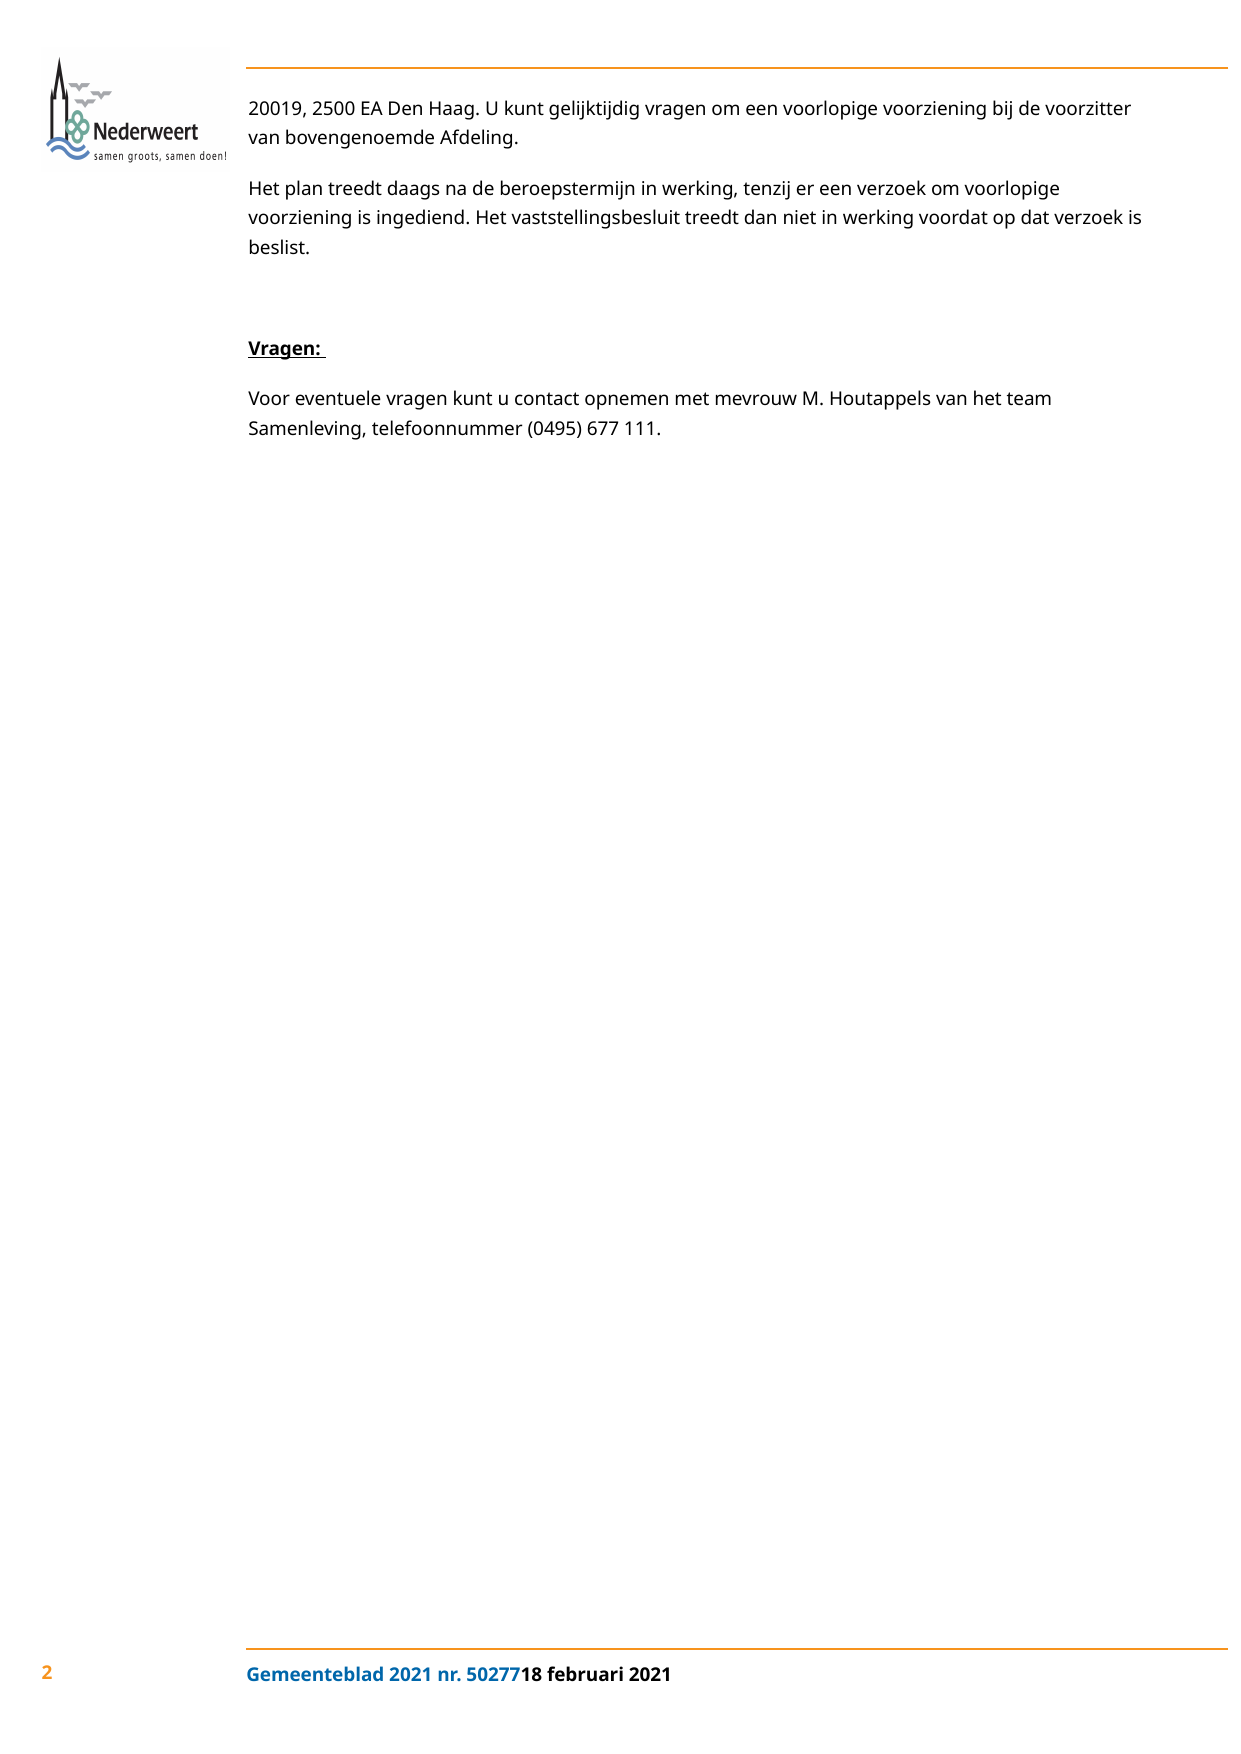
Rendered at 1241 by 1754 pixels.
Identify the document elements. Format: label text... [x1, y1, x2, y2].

text 20019, 2500 EA Den Haag. U kunt gelijktijdig vragen om een voorlopige voorziening bij de voorzitter van bovengenoemde Afdeling. [248, 95, 1152, 150]
text Vragen: [248, 335, 1152, 361]
text Voor eventuele vragen kunt u contact opnemen met mevrouw M. Houtappels van het team Samenleving, telefoonnummer (0495) 677 111. [248, 385, 1152, 441]
text Het plan treedt daags na de beroepstermijn in werking, tenzij er een verzoek om voorlopige voorziening is ingediend. Het vaststellingsbesluit treedt dan niet in werking voordat op dat verzoek is beslist. [248, 175, 1152, 260]
picture [41, 47, 231, 172]
